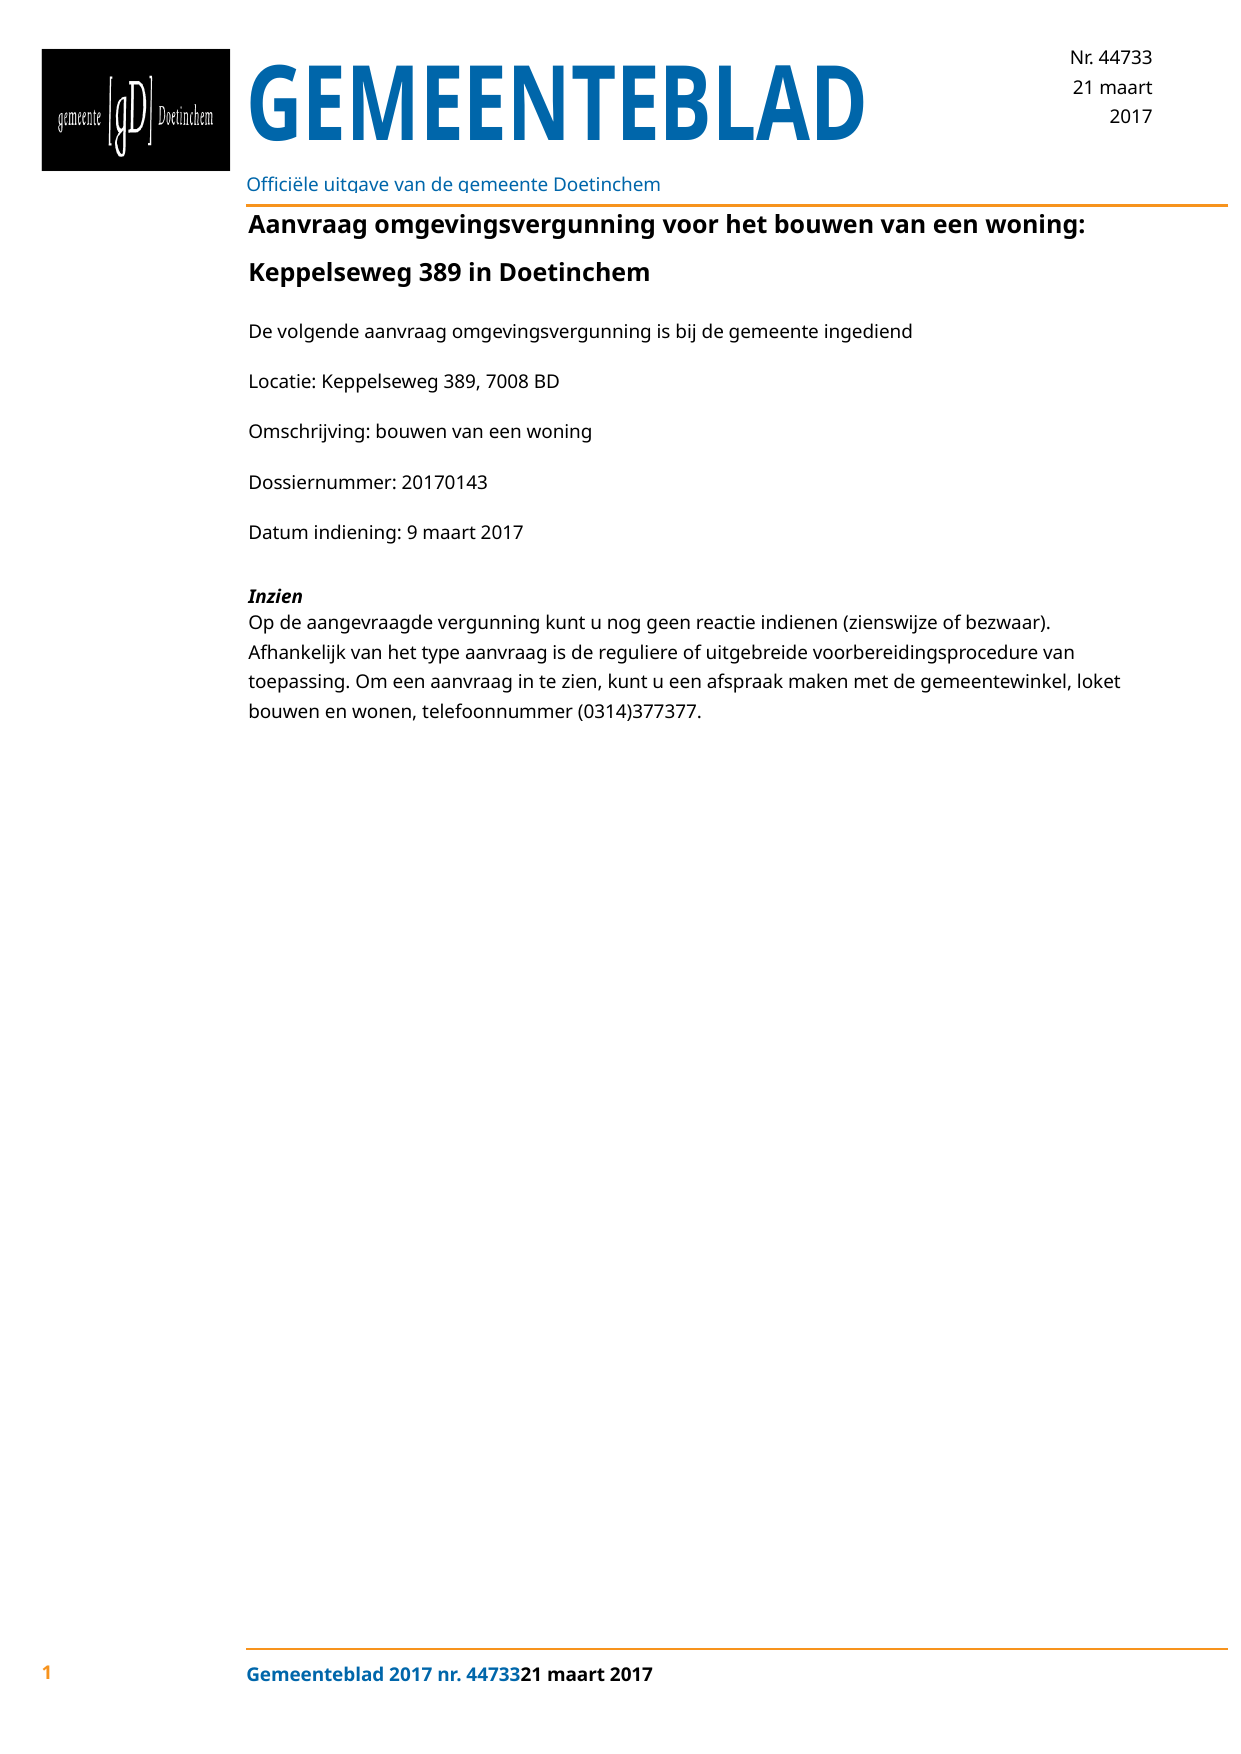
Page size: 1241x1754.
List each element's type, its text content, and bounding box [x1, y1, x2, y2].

text Omschrijving: bouwen van een woning [248, 419, 1152, 444]
picture [41, 47, 231, 172]
text Dossiernummer: 20170143 [248, 469, 1152, 495]
text Locatie: Keppelseweg 389, 7008 BD [248, 368, 1152, 394]
text De volgende aanvraag omgevingsvergunning is bij de gemeente ingediend [248, 318, 1152, 344]
text Inzien [248, 583, 1152, 609]
text Aanvraag omgevingsvergunning voor het bouwen van een woning: Keppelseweg 389 in Doetinchem [248, 207, 1152, 288]
text Datum indiening: 9 maart 2017 [248, 519, 1152, 545]
text Op de aangevraagde vergunning kunt u nog geen reactie indienen (zienswijze of bezwaar). Afhankelijk van het type aanvraag is de reguliere of uitgebreide voorbereidingsprocedure van toepassing. Om een aanvraag in te zien, kunt u een afspraak maken met de gemeentewinkel, loket bouwen en wonen, telefoonnummer (0314)377377. [248, 609, 1152, 724]
